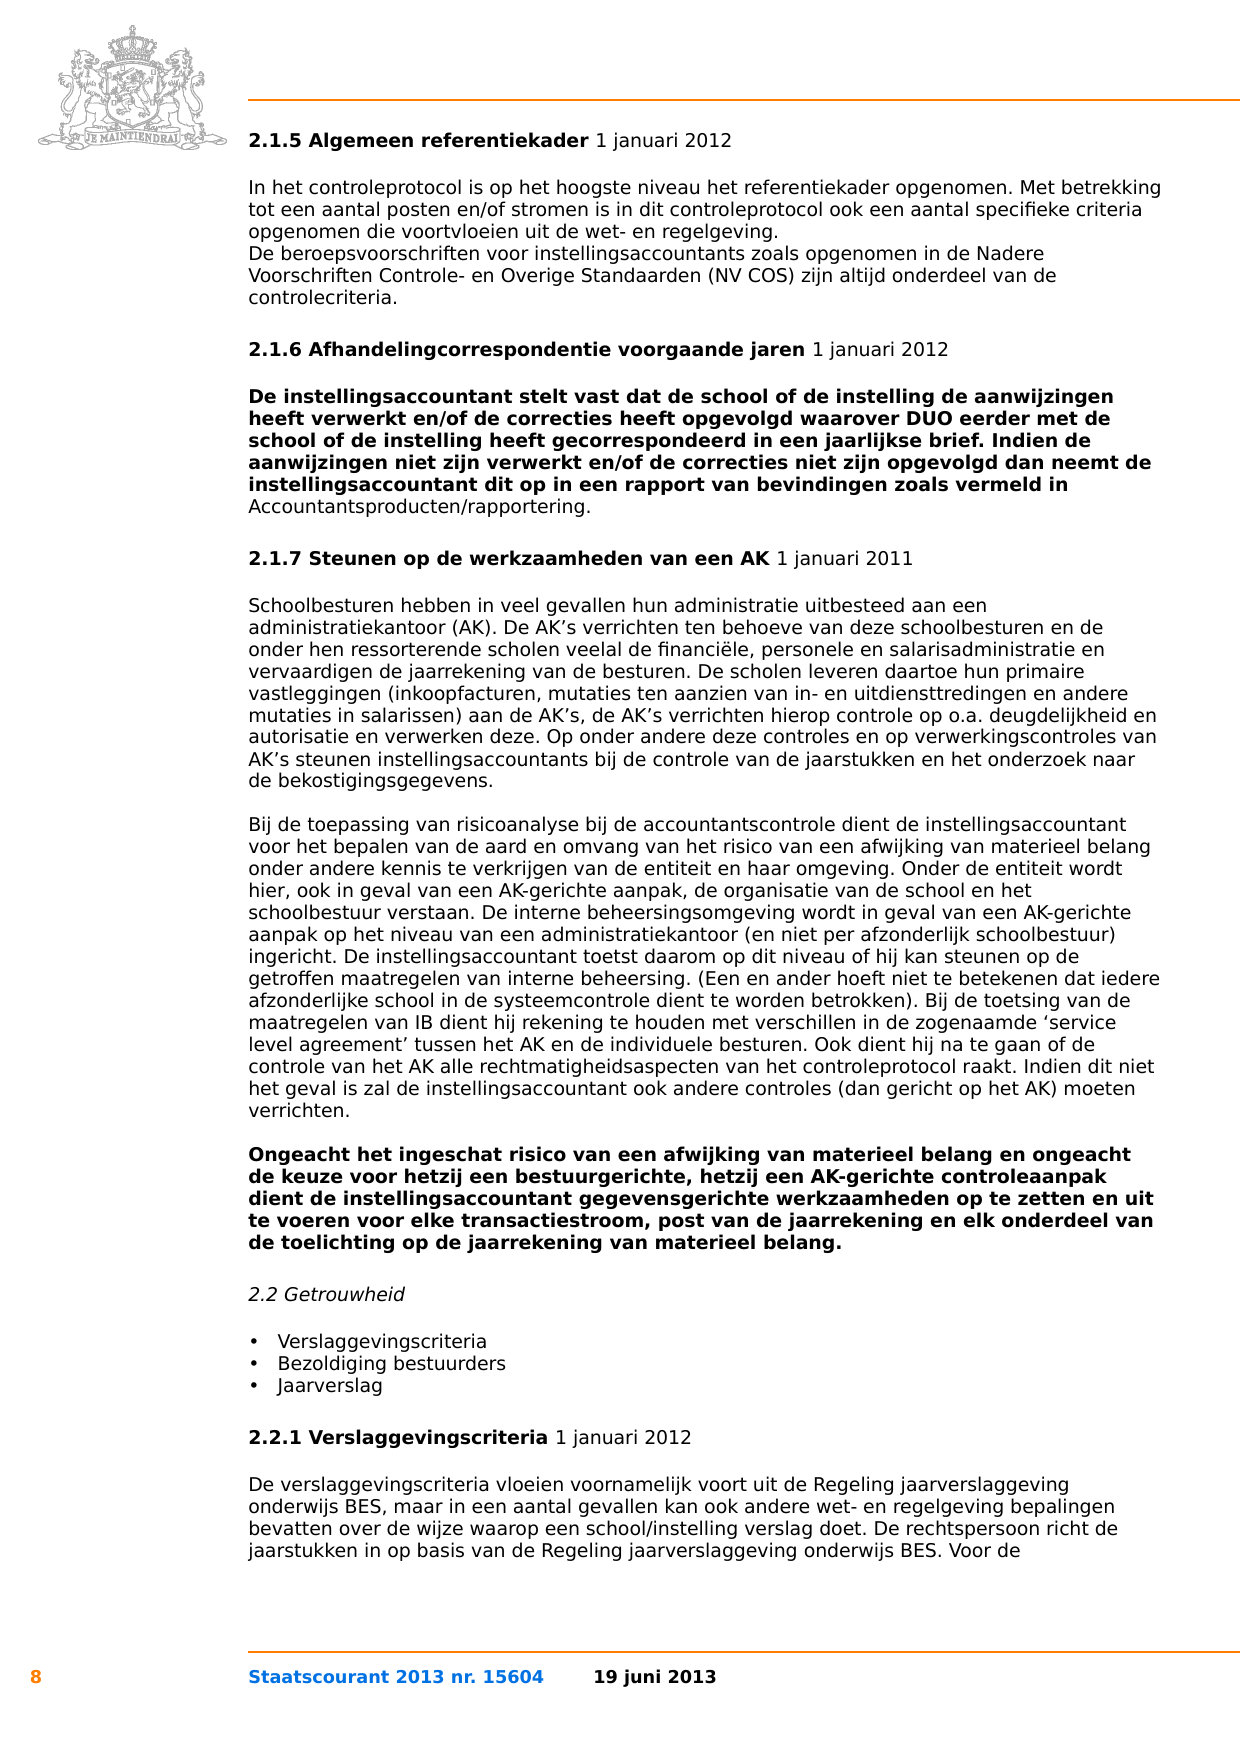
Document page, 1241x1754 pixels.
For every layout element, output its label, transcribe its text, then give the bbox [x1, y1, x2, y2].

subtitle 2.2.1 Verslaggevingscriteria 1 januari 2012 [248, 1427, 1163, 1449]
text Bij de toepassing van risicoanalyse bij de accountantscontrole dient de instellingsaccountant voor het bepalen van de aard en omvang van het risico van een afwijking van materieel belang onder andere kennis te verkrijgen van de entiteit en haar omgeving. Onder de entiteit wordt hier, ook in geval van een AK-gerichte aanpak, de organisatie van de school en het schoolbestuur verstaan. De interne beheersingsomgeving wordt in geval van een AK-gerichte aanpak op het niveau van een administratiekantoor (en niet per afzonderlijk schoolbestuur) ingericht. De instellingsaccountant toetst daarom op dit niveau of hij kan steunen op de getroffen maatregelen van interne beheersing. (Een en ander hoeft niet te betekenen dat iedere afzonderlijke school in de systeemcontrole dient te worden betrokken). Bij de toetsing van de maatregelen van IB dient hij rekening te houden met verschillen in de zogenaamde ‘service level agreement’ tussen het AK en de individuele besturen. Ook dient hij na te gaan of de controle van het AK alle rechtmatigheidsaspecten van het controleprotocol raakt. Indien dit niet het geval is zal de instellingsaccountant ook andere controles (dan gericht op het AK) moeten verrichten. [248, 814, 1163, 1122]
subtitle 2.2 Getrouwheid [248, 1284, 1163, 1306]
subtitle 2.1.7 Steunen op de werkzaamheden van een AK 1 januari 2011 [248, 548, 1163, 569]
text De instellingsaccountant stelt vast dat de school of de instelling de aanwijzingen heeft verwerkt en/of de correcties heeft opgevolgd waarover DUO eerder met de school of de instelling heeft gecorrespondeerd in een jaarlijkse brief. Indien de aanwijzingen niet zijn verwerkt en/of de correcties niet zijn opgevolgd dan neemt de instellingsaccountant dit op in een rapport van bevindingen zoals vermeld in Accountantsproducten/rapportering. [248, 386, 1163, 518]
text De verslaggevingscriteria vloeien voornamelijk voort uit de Regeling jaarverslaggeving onderwijs BES, maar in een aantal gevallen kan ook andere wet- en regelgeving bepalingen bevatten over de wijze waarop een school/instelling verslag doet. De rechtspersoon richt de jaarstukken in op basis van de Regeling jaarverslaggeving onderwijs BES. Voor de [248, 1474, 1163, 1562]
text Schoolbesturen hebben in veel gevallen hun administratie uitbesteed aan een administratiekantoor (AK). De AK’s verrichten ten behoeve van deze schoolbesturen en de onder hen ressorterende scholen veelal de financiële, personele en salarisadministratie en vervaardigen de jaarrekening van de besturen. De scholen leveren daartoe hun primaire vastleggingen (inkoopfacturen, mutaties ten aanzien van in- en uitdiensttredingen en andere mutaties in salarissen) aan de AK’s, de AK’s verrichten hierop controle op o.a. deugdelijkheid en autorisatie en verwerken deze. Op onder andere deze controles en op verwerkingscontroles van AK’s steunen instellingsaccountants bij de controle van de jaarstukken en het onderzoek naar de bekostigingsgegevens. [248, 594, 1163, 792]
text • Bezoldiging bestuurders [248, 1353, 1163, 1375]
text • Jaarverslag [248, 1375, 1163, 1397]
text In het controleprotocol is op het hoogste niveau het referentiekader opgenomen. Met betrekking tot een aantal posten en/of stromen is in dit controleprotocol ook een aantal specifieke criteria opgenomen die voortvloeien uit de wet- en regelgeving. [248, 177, 1163, 243]
text De beroepsvoorschriften voor instellingsaccountants zoals opgenomen in de Nadere Voorschriften Controle- en Overige Standaarden (NV COS) zijn altijd onderdeel van de controlecriteria. [248, 243, 1163, 309]
subtitle 2.1.6 Afhandelingcorrespondentie voorgaande jaren 1 januari 2012 [248, 339, 1163, 361]
subtitle 2.1.5 Algemeen referentiekader 1 januari 2012 [248, 130, 1163, 152]
text • Verslaggevingscriteria [248, 1331, 1163, 1353]
text Ongeacht het ingeschat risico van een afwijking van materieel belang en ongeacht de keuze voor hetzij een bestuurgerichte, hetzij een AK-gerichte controleaanpak dient de instellingsaccountant gegevensgerichte werkzaamheden op te zetten en uit te voeren voor elke transactiestroom, post van de jaarrekening en elk onderdeel van de toelichting op de jaarrekening van materieel belang. [248, 1144, 1163, 1254]
picture [38, 25, 227, 150]
